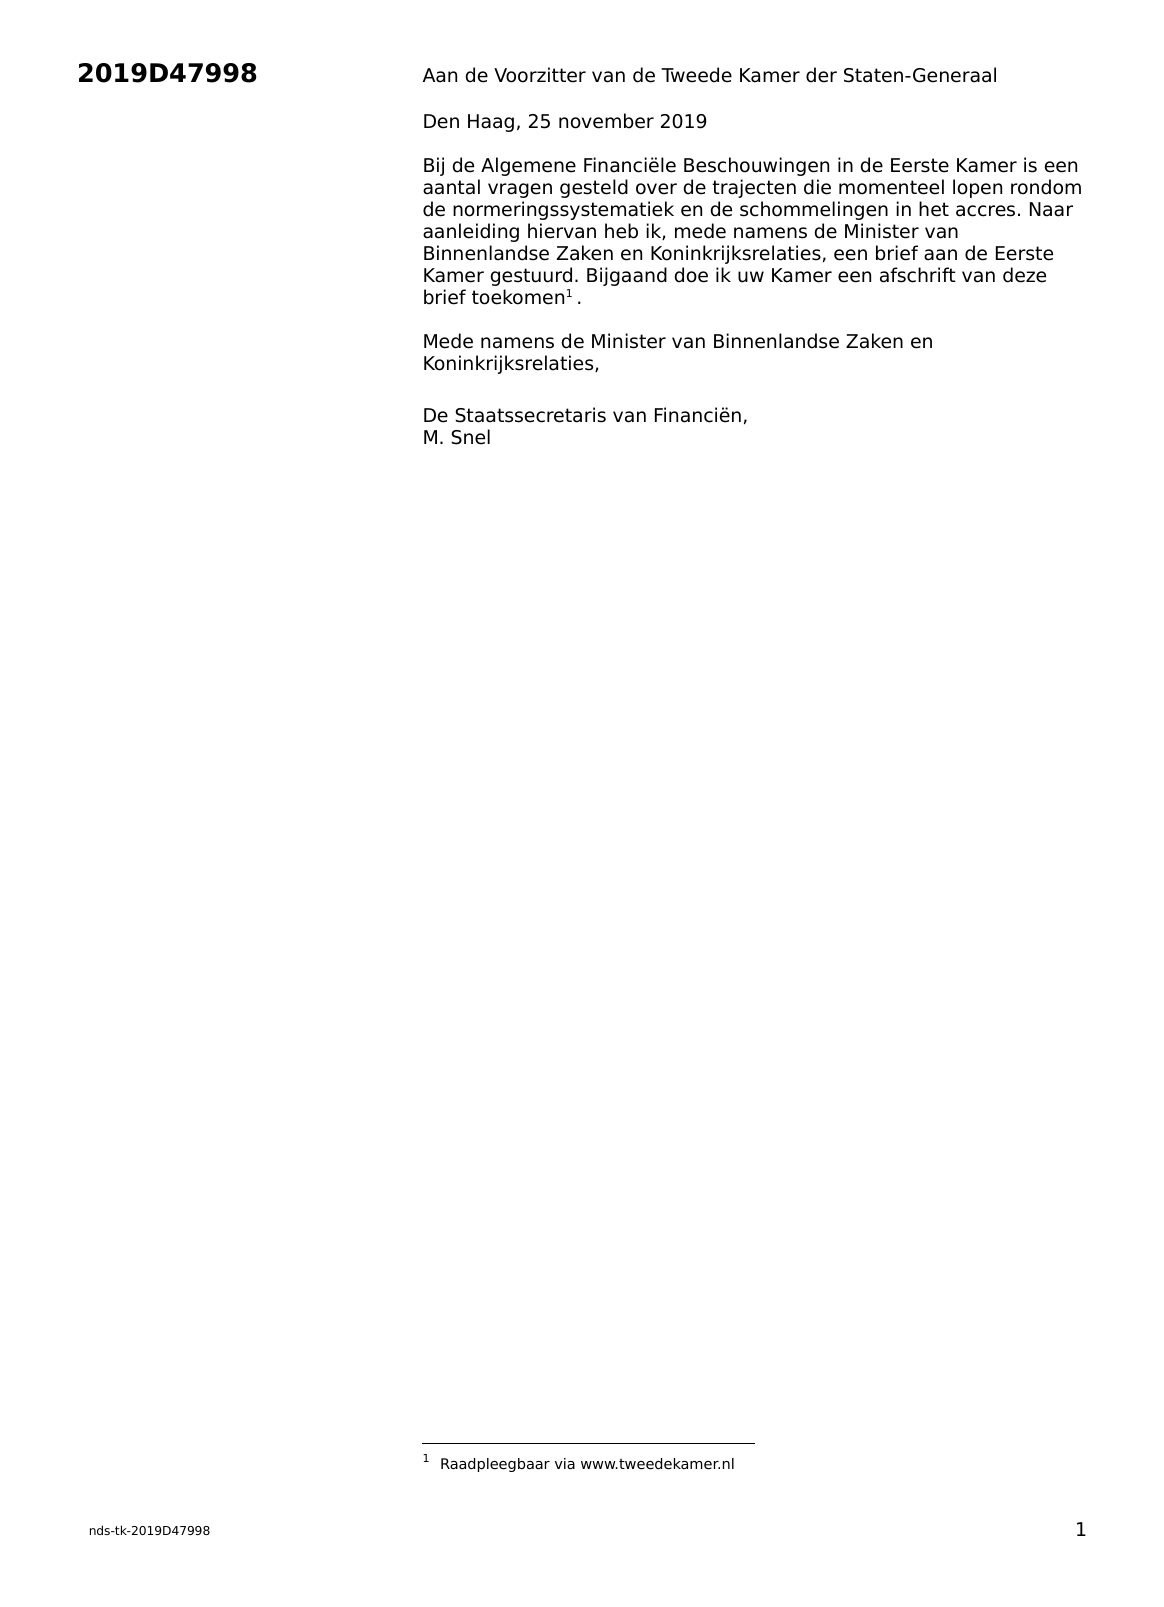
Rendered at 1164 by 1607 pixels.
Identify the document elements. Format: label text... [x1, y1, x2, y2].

text 2019D47998 Aan de Voorzitter van de Tweede Kamer der Staten-Generaal [77, 59, 1087, 89]
text nds-tk-2019D47998 [88, 1524, 323, 1538]
text Den Haag, 25 november 2019 [422, 111, 1087, 133]
text De Staatssecretaris van Financiën, M. Snel [422, 405, 1087, 449]
text Raadpleegbaar via www.tweedekamer.nl [422, 1452, 1087, 1474]
text Bij de Algemene Financiële Beschouwingen in de Eerste Kamer is een aantal vragen gesteld over de trajecten die momenteel lopen rondom de normeringssystematiek en de schommelingen in het accres. Naar aanleiding hiervan heb ik, mede namens de Minister van Binnenlandse Zaken en Koninkrijksrelaties, een brief aan de Eerste Kamer gestuurd. Bijgaand doe ik uw Kamer een afschrift van deze brief toekomen. [422, 155, 1087, 309]
text Mede namens de Minister van Binnenlandse Zaken en Koninkrijksrelaties, [422, 331, 1087, 375]
